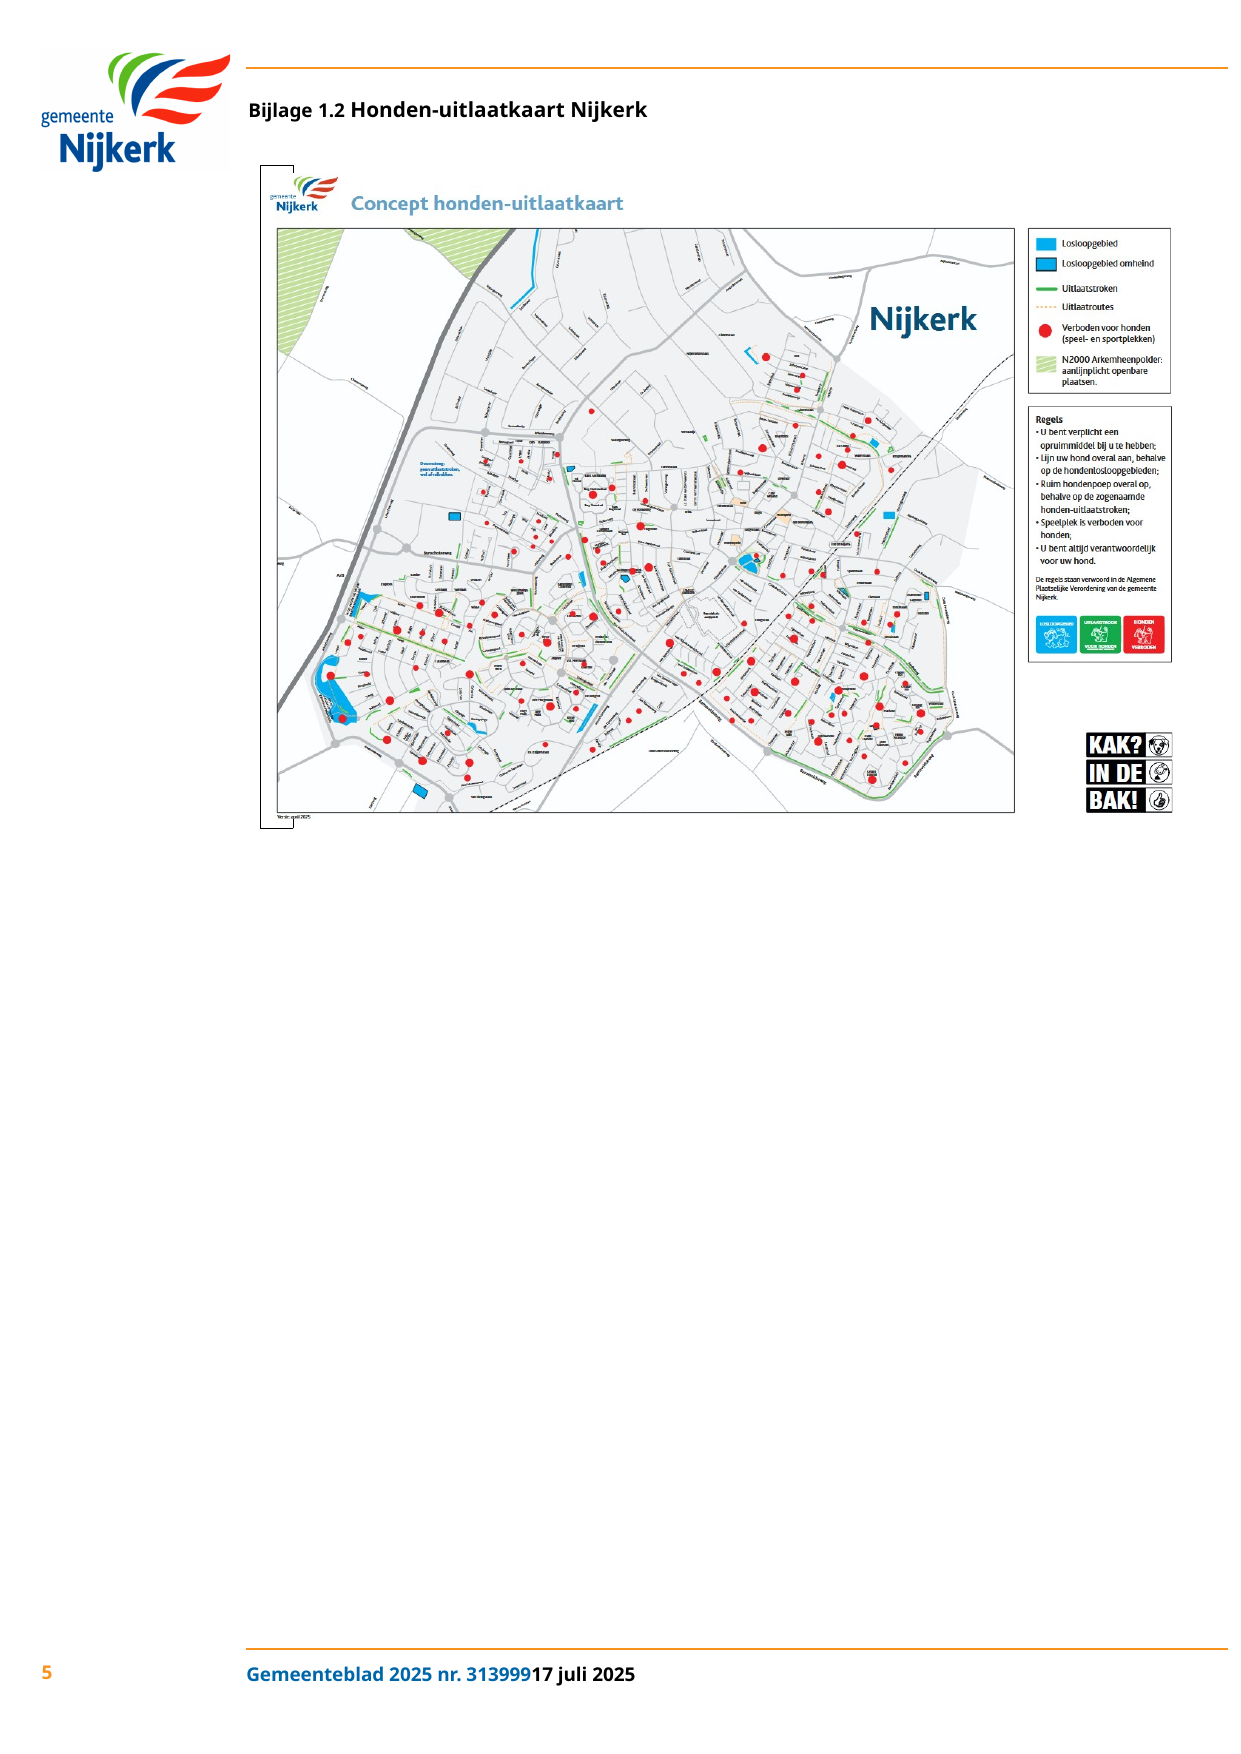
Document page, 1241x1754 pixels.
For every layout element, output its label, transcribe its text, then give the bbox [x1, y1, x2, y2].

text Bijlage 1.2 Honden-uitlaatkaart Nijkerk [248, 95, 1152, 123]
picture [268, 173, 1173, 819]
picture [41, 47, 231, 172]
